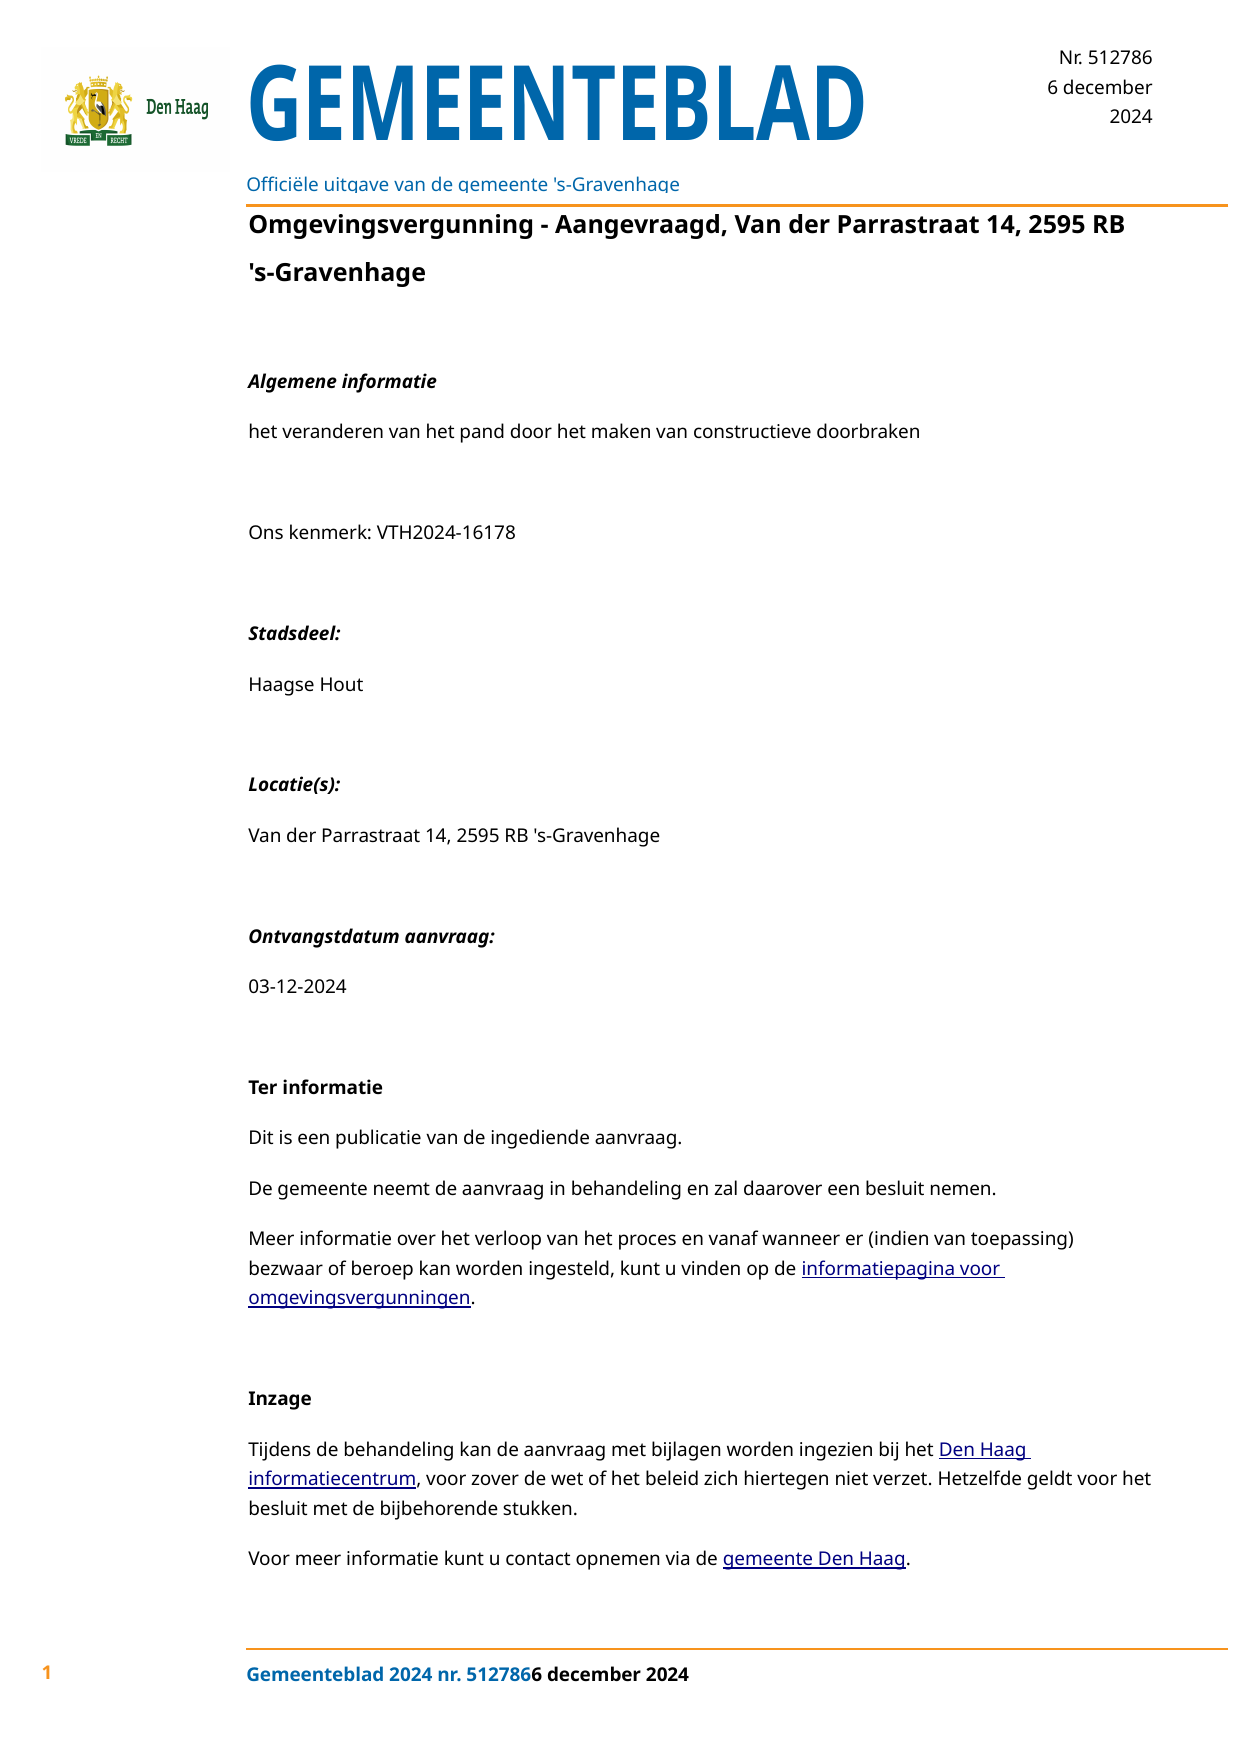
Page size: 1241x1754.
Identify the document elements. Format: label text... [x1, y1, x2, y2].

text het veranderen van het pand door het maken van constructieve doorbraken [248, 419, 1152, 444]
text Voor meer informatie kunt u contact opnemen via de gemeente Den Haag. [248, 1545, 1152, 1571]
text Dit is een publicatie van de ingediende aanvraag. [248, 1124, 1152, 1150]
text Ontvangstdatum aanvraag: [248, 923, 1152, 949]
text Stadsdeel: [248, 620, 1152, 646]
picture [41, 47, 231, 172]
text Omgevingsvergunning - Aangevraagd, Van der Parrastraat 14, 2595 RB 's-Gravenhage [248, 207, 1152, 288]
text Locatie(s): [248, 772, 1152, 797]
text Haagse Hout [248, 671, 1152, 697]
text Ter informatie [248, 1074, 1152, 1100]
text Van der Parrastraat 14, 2595 RB 's-Gravenhage [248, 822, 1152, 848]
text Meer informatie over het verloop van het proces en vanaf wanneer er (indien van toepassing) bezwaar of beroep kan worden ingesteld, kunt u vinden op de informatiepagina voor omgevingsvergunningen. [248, 1225, 1152, 1310]
text Inzage [248, 1385, 1152, 1411]
text Ons kenmerk: VTH2024-16178 [248, 519, 1152, 545]
text Tijdens de behandeling kan de aanvraag met bijlagen worden ingezien bij het Den Haag informatiecentrum, voor zover de wet of het beleid zich hiertegen niet verzet. Hetzelfde geldt voor het besluit met de bijbehorende stukken. [248, 1436, 1152, 1521]
text 03-12-2024 [248, 973, 1152, 999]
text De gemeente neemt de aanvraag in behandeling en zal daarover een besluit nemen. [248, 1175, 1152, 1201]
text Algemene informatie [248, 368, 1152, 394]
